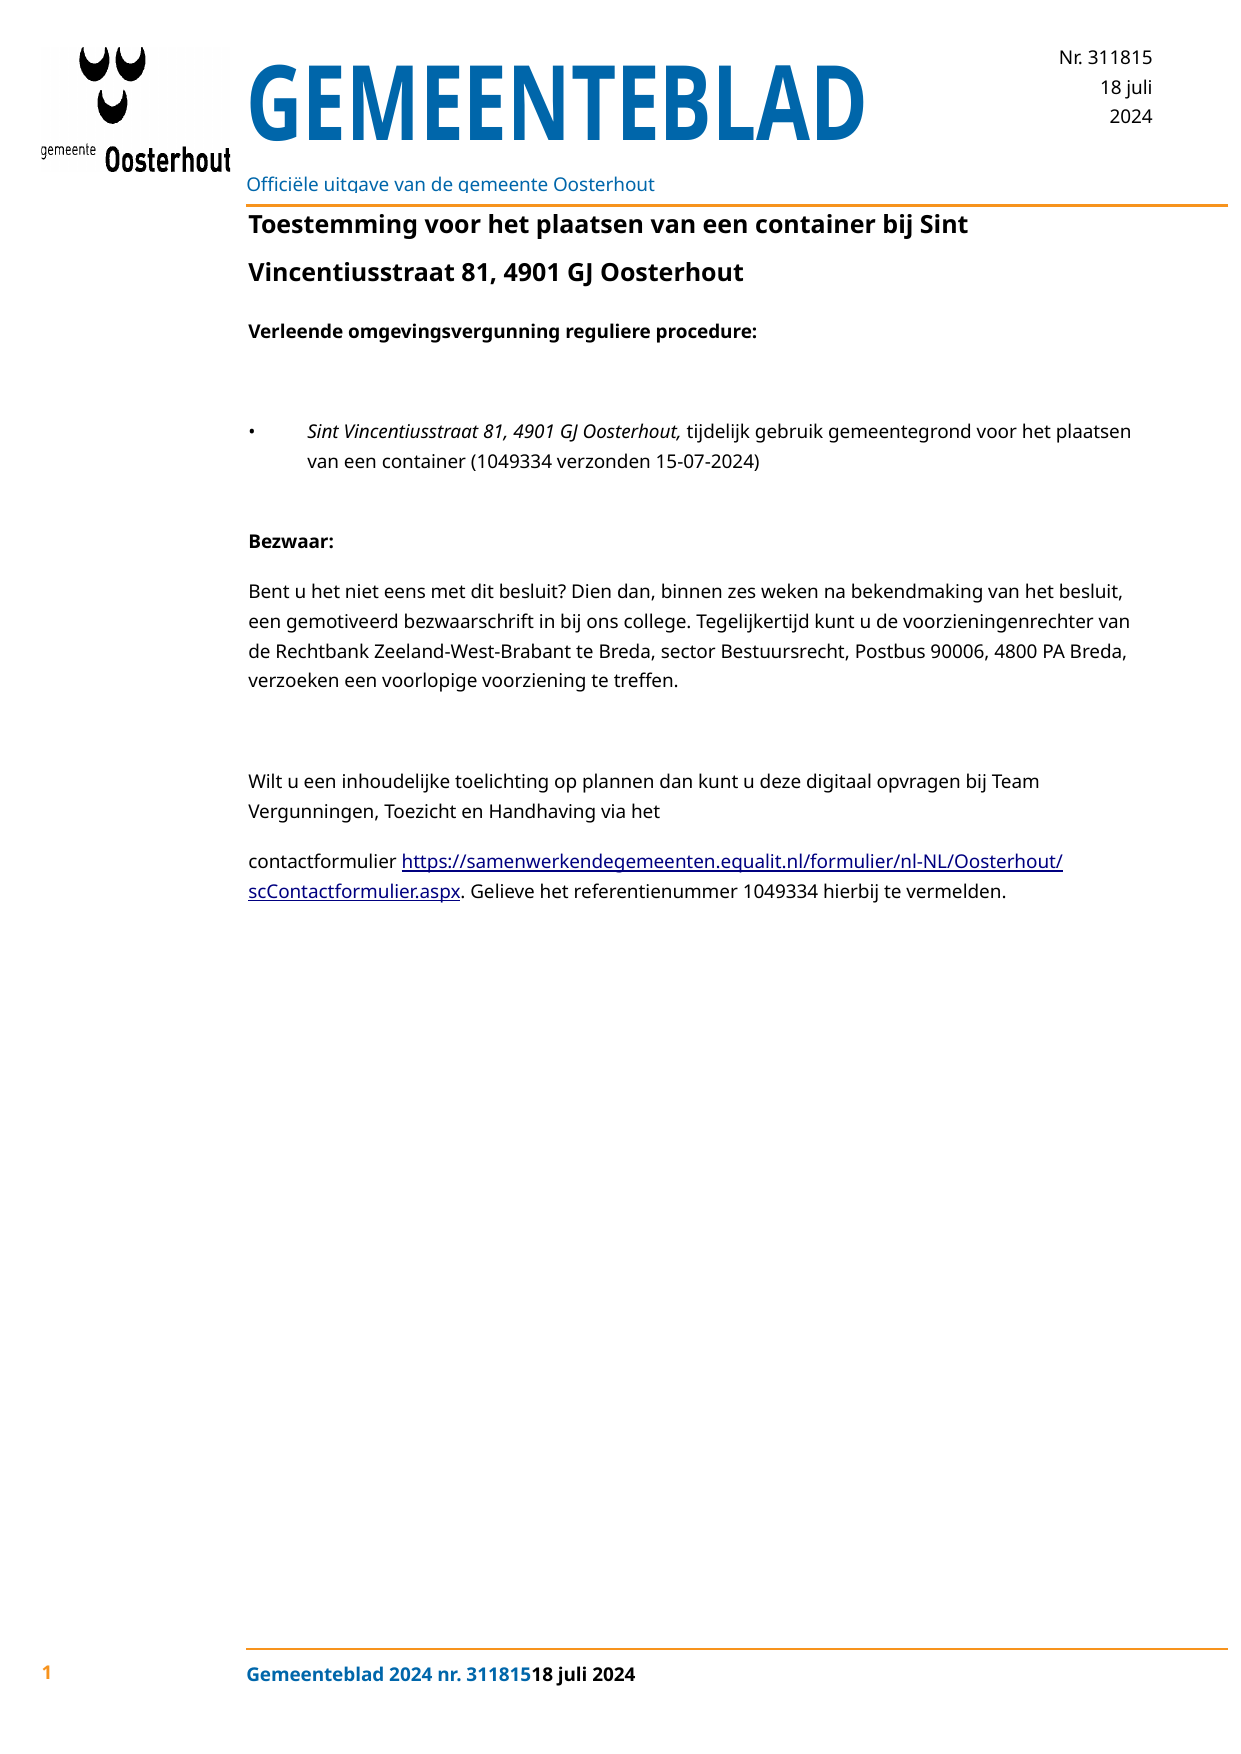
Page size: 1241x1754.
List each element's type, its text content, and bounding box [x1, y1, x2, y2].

text Bezwaar: [248, 528, 1152, 554]
list Sint Vincentiusstraat 81, 4901 GJ Oosterhout, tijdelijk gebruik gemeentegrond voor het plaatsen van een container (1049334 verzonden 15-07-2024) [248, 419, 1152, 474]
text Verleende omgevingsvergunning reguliere procedure: [248, 318, 1152, 344]
text contactformulier https://samenwerkendegemeenten.equalit.nl/formulier/nl-NL/Oosterhout/scContactformulier.aspx. Gelieve het referentienummer 1049334 hierbij te vermelden. [248, 848, 1152, 904]
text Bent u het niet eens met dit besluit? Dien dan, binnen zes weken na bekendmaking van het besluit, een gemotiveerd bezwaarschrift in bij ons college. Tegelijkertijd kunt u de voorzieningenrechter van de Rechtbank Zeeland-West-Brabant te Breda, sector Bestuursrecht, Postbus 90006, 4800 PA Breda, verzoeken een voorlopige voorziening te treffen. [248, 579, 1152, 693]
text Wilt u een inhoudelijke toelichting op plannen dan kunt u deze digitaal opvragen bij Team Vergunningen, Toezicht en Handhaving via het [248, 768, 1152, 824]
picture [41, 47, 231, 172]
text Toestemming voor het plaatsen van een container bij Sint Vincentiusstraat 81, 4901 GJ Oosterhout [248, 207, 1152, 288]
